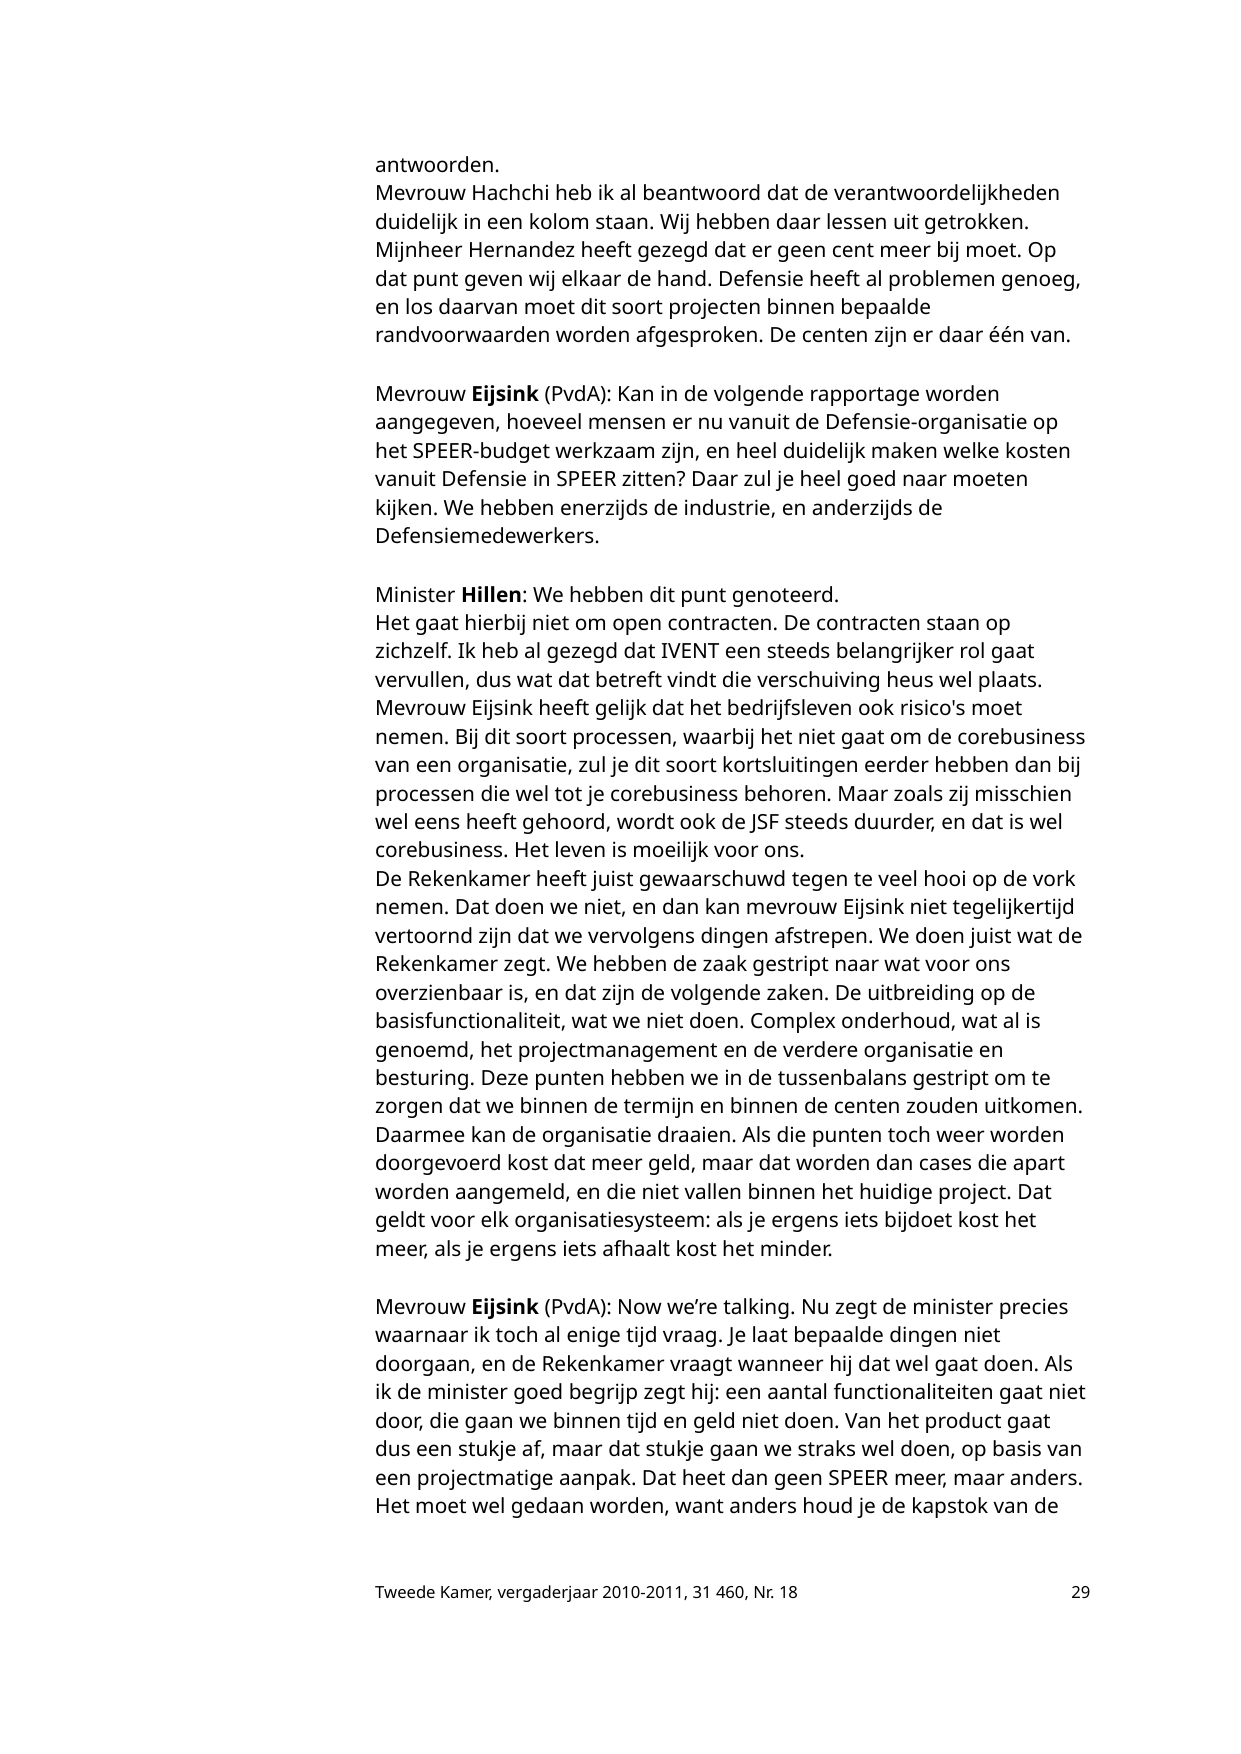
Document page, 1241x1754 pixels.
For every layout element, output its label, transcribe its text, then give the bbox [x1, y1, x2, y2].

text Mevrouw Eijsink (PvdA): Kan in de volgende rapportage worden aangegeven, hoeveel mensen er nu vanuit de Defensie-organisatie op het SPEER-budget werkzaam zijn, en heel duidelijk maken welke kosten vanuit Defensie in SPEER zitten? Daar zul je heel goed naar moeten kijken. We hebben enerzijds de industrie, en anderzijds de Defensiemedewerkers. [375, 379, 1090, 550]
text Mevrouw Eijsink (PvdA): Now we’re talking. Nu zegt de minister precies waarnaar ik toch al enige tijd vraag. Je laat bepaalde dingen niet doorgaan, en de Rekenkamer vraagt wanneer hij dat wel gaat doen. Als ik de minister goed begrijp zegt hij: een aantal functionaliteiten gaat niet door, die gaan we binnen tijd en geld niet doen. Van het product gaat dus een stukje af, maar dat stukje gaan we straks wel doen, op basis van een projectmatige aanpak. Dat heet dan geen SPEER meer, maar anders. Het moet wel gedaan worden, want anders houd je de kapstok van de [375, 1292, 1090, 1520]
text antwoorden. [375, 150, 1090, 178]
text Mijnheer Hernandez heeft gezegd dat er geen cent meer bij moet. Op dat punt geven wij elkaar de hand. Defensie heeft al problemen genoeg, en los daarvan moet dit soort projecten binnen bepaalde randvoorwaarden worden afgesproken. De centen zijn er daar één van. [375, 235, 1090, 349]
text Het gaat hierbij niet om open contracten. De contracten staan op zichzelf. Ik heb al gezegd dat IVENT een steeds belangrijker rol gaat vervullen, dus wat dat betreft vindt die verschuiving heus wel plaats. Mevrouw Eijsink heeft gelijk dat het bedrijfsleven ook risico's moet nemen. Bij dit soort processen, waarbij het niet gaat om de corebusiness van een organisatie, zul je dit soort kortsluitingen eerder hebben dan bij processen die wel tot je corebusiness behoren. Maar zoals zij misschien wel eens heeft gehoord, wordt ook de JSF steeds duurder, en dat is wel corebusiness. Het leven is moeilijk voor ons. [375, 608, 1090, 864]
text De Rekenkamer heeft juist gewaarschuwd tegen te veel hooi op de vork nemen. Dat doen we niet, en dan kan mevrouw Eijsink niet tegelijkertijd vertoornd zijn dat we vervolgens dingen afstrepen. We doen juist wat de Rekenkamer zegt. We hebben de zaak gestript naar wat voor ons overzienbaar is, en dat zijn de volgende zaken. De uitbreiding op de basisfunctionaliteit, wat we niet doen. Complex onderhoud, wat al is genoemd, het projectmanagement en de verdere organisatie en besturing. Deze punten hebben we in de tussenbalans gestript om te zorgen dat we binnen de termijn en binnen de centen zouden uitkomen. Daarmee kan de organisatie draaien. Als die punten toch weer worden doorgevoerd kost dat meer geld, maar dat worden dan cases die apart worden aangemeld, en die niet vallen binnen het huidige project. Dat geldt voor elk organisatiesysteem: als je ergens iets bijdoet kost het meer, als je ergens iets afhaalt kost het minder. [375, 864, 1090, 1262]
text Mevrouw Hachchi heb ik al beantwoord dat de verantwoordelijkheden duidelijk in een kolom staan. Wij hebben daar lessen uit getrokken. [375, 178, 1090, 235]
text Minister Hillen: We hebben dit punt genoteerd. [375, 580, 1090, 608]
